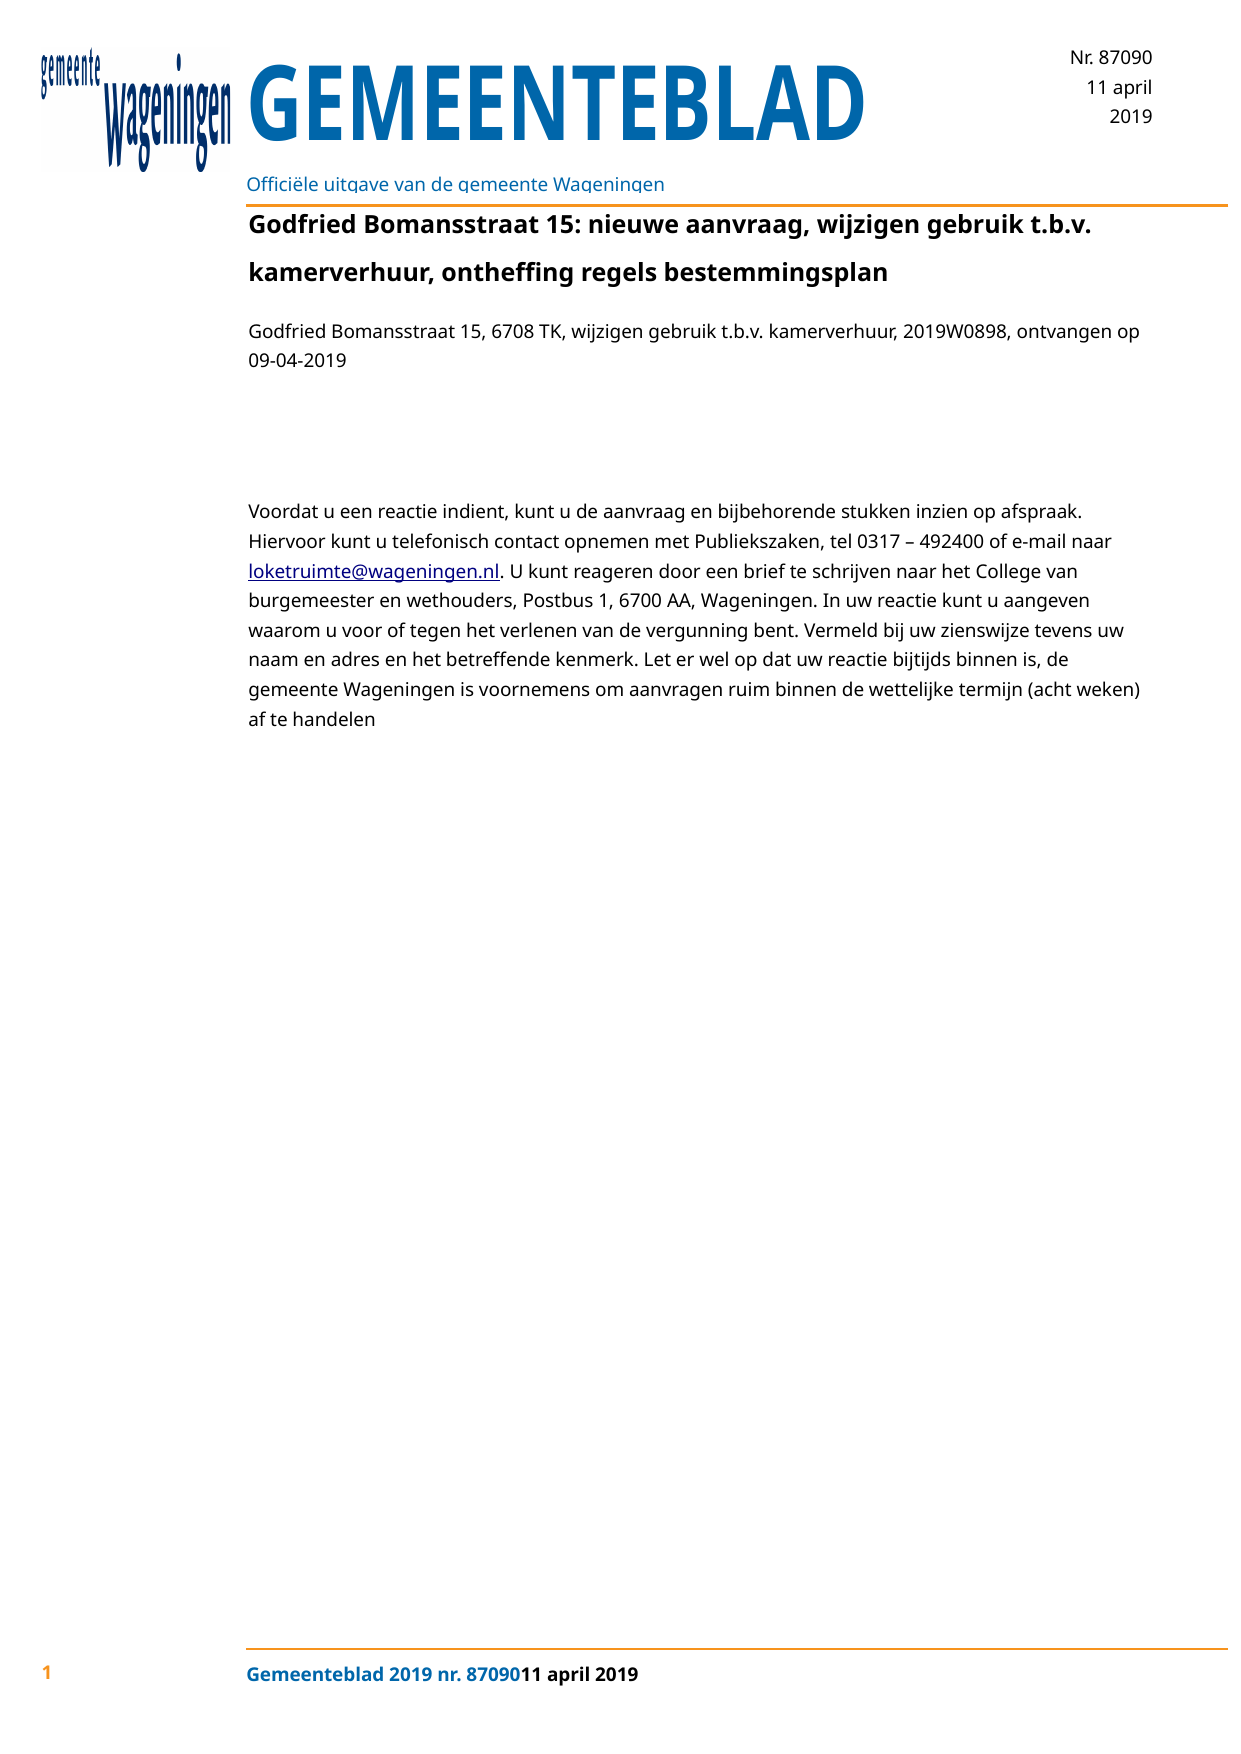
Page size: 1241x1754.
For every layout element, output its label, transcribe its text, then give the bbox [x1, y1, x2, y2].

text Godfried Bomansstraat 15, 6708 TK, wijzigen gebruik t.b.v. kamerverhuur, 2019W0898, ontvangen op 09-04-2019 [248, 318, 1152, 373]
picture [41, 47, 231, 172]
text Godfried Bomansstraat 15: nieuwe aanvraag, wijzigen gebruik t.b.v. kamerverhuur, ontheffing regels bestemmingsplan [248, 207, 1152, 288]
text Voordat u een reactie indient, kunt u de aanvraag en bijbehorende stukken inzien op afspraak. Hiervoor kunt u telefonisch contact opnemen met Publiekszaken, tel 0317 – 492400 of e-mail naar loketruimte@wageningen.nl. U kunt reageren door een brief te schrijven naar het College van burgemeester en wethouders, Postbus 1, 6700 AA, Wageningen. In uw reactie kunt u aangeven waarom u voor of tegen het verlenen van de vergunning bent. Vermeld bij uw zienswijze tevens uw naam en adres en het betreffende kenmerk. Let er wel op dat uw reactie bijtijds binnen is, de gemeente Wageningen is voornemens om aanvragen ruim binnen de wettelijke termijn (acht weken) af te handelen [248, 499, 1152, 732]
